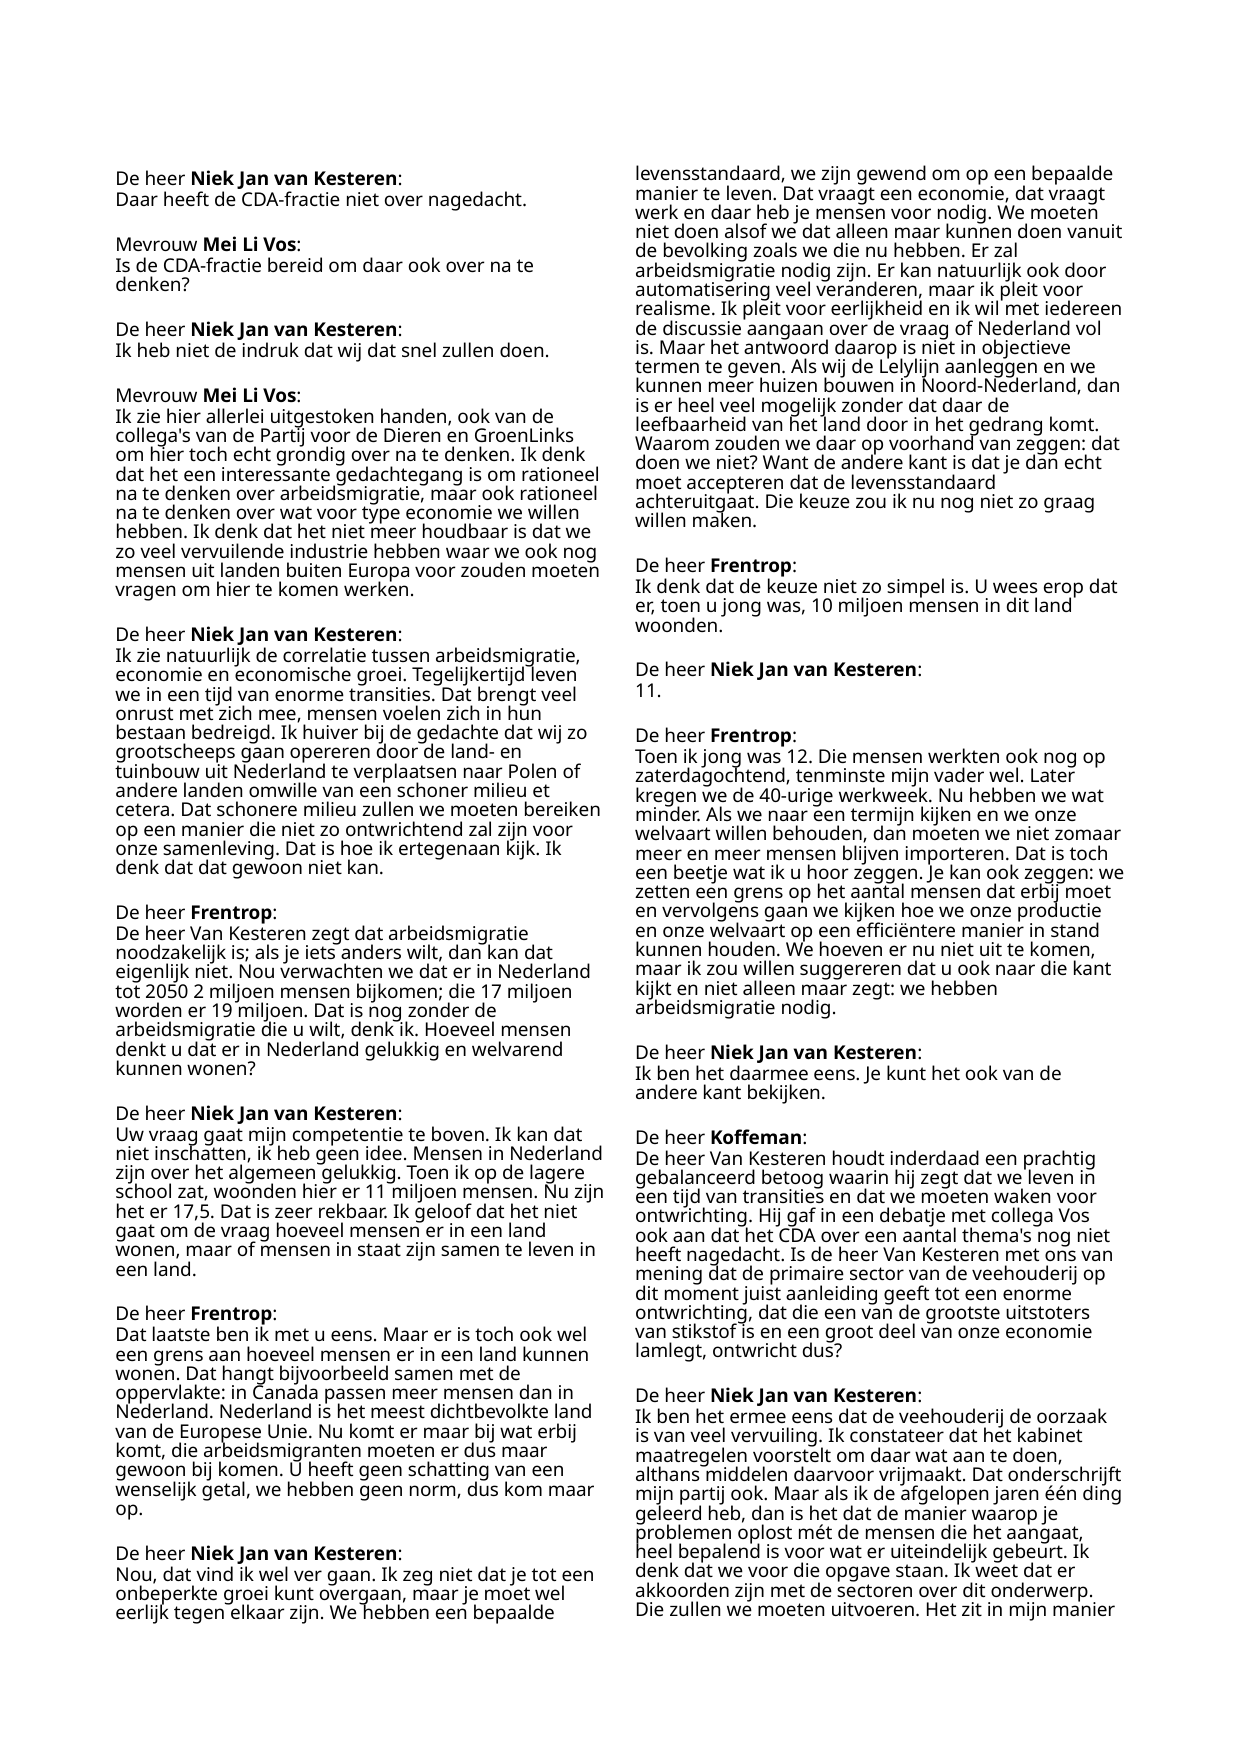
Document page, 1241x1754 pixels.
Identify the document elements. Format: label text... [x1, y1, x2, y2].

text De heer Niek Jan van Kesteren: [115, 621, 605, 647]
text Nou, dat vind ik wel ver gaan. Ik zeg niet dat je tot een onbeperkte groei kunt overgaan, maar je moet wel eerlijk tegen elkaar zijn. We hebben een bepaalde [115, 1566, 605, 1623]
text De heer Van Kesteren houdt inderdaad een prachtig gebalanceerd betoog waarin hij zegt dat we leven in een tijd van transities en dat we moeten waken voor ontwrichting. Hij gaf in een debatje met collega Vos ook aan dat het CDA over een aantal thema's nog niet heeft nagedacht. Is de heer Van Kesteren met ons van mening dat de primaire sector van de veehouderij op dit moment juist aanleiding geeft tot een enorme ontwrichting, dat die een van de grootste uitstoters van stikstof is en een groot deel van onze economie lamlegt, ontwricht dus? [635, 1150, 1125, 1362]
text De heer Koffeman: [635, 1124, 1125, 1150]
text Uw vraag gaat mijn competentie te boven. Ik kan dat niet inschatten, ik heb geen idee. Mensen in Nederland zijn over het algemeen gelukkig. Toen ik op de lagere school zat, woonden hier er 11 miljoen mensen. Nu zijn het er 17,5. Dat is zeer rekbaar. Ik geloof dat het niet gaat om de vraag hoeveel mensen er in een land wonen, maar of mensen in staat zijn samen te leven in een land. [115, 1126, 605, 1280]
text Mevrouw Mei Li Vos: [115, 382, 605, 408]
text Mevrouw Mei Li Vos: [115, 231, 605, 257]
text De heer Van Kesteren zegt dat arbeidsmigratie noodzakelijk is; als je iets anders wilt, dan kan dat eigenlijk niet. Nou verwachten we dat er in Nederland tot 2050 2 miljoen mensen bijkomen; die 17 miljoen worden er 19 miljoen. Dat is nog zonder de arbeidsmigratie die u wilt, denk ik. Hoeveel mensen denkt u dat er in Nederland gelukkig en welvarend kunnen wonen? [115, 925, 605, 1079]
text Dat laatste ben ik met u eens. Maar er is toch ook wel een grens aan hoeveel mensen er in een land kunnen wonen. Dat hangt bijvoorbeeld samen met de oppervlakte: in Canada passen meer mensen dan in Nederland. Nederland is het meest dichtbevolkte land van de Europese Unie. Nu komt er maar bij wat erbij komt, die arbeidsmigranten moeten er dus maar gewoon bij komen. U heeft geen schatting van een wenselijk getal, we hebben geen norm, dus kom maar op. [115, 1326, 605, 1519]
text Ik ben het ermee eens dat de veehouderij de oorzaak is van veel vervuiling. Ik constateer dat het kabinet maatregelen voorstelt om daar wat aan te doen, althans middelen daarvoor vrijmaakt. Dat onderschrijft mijn partij ook. Maar als ik de afgelopen jaren één ding geleerd heb, dan is het dat de manier waarop je problemen oplost mét de mensen die het aangaat, heel bepalend is voor wat er uiteindelijk gebeurt. Ik denk dat we voor die opgave staan. Ik weet dat er akkoorden zijn met de sectoren over dit onderwerp. Die zullen we moeten uitvoeren. Het zit in mijn manier [635, 1408, 1125, 1620]
text Daar heeft de CDA-fractie niet over nagedacht. [115, 191, 605, 210]
text Ik heb niet de indruk dat wij dat snel zullen doen. [115, 342, 605, 361]
text 11. [635, 682, 1125, 702]
text De heer Frentrop: [635, 722, 1125, 748]
text Toen ik jong was 12. Die mensen werkten ook nog op zaterdagochtend, tenminste mijn vader wel. Later kregen we de 40-urige werkweek. Nu hebben we wat minder. Als we naar een termijn kijken en we onze welvaart willen behouden, dan moeten we niet zomaar meer en meer mensen blijven importeren. Dat is toch een beetje wat ik u hoor zeggen. Je kan ook zeggen: we zetten een grens op het aantal mensen dat erbij moet en vervolgens gaan we kijken hoe we onze productie en onze welvaart op een efficiëntere manier in stand kunnen houden. We hoeven er nu niet uit te komen, maar ik zou willen suggereren dat u ook naar die kant kijkt en niet alleen maar zegt: we hebben arbeidsmigratie nodig. [635, 748, 1125, 1018]
text levensstandaard, we zijn gewend om op een bepaalde manier te leven. Dat vraagt een economie, dat vraagt werk en daar heb je mensen voor nodig. We moeten niet doen alsof we dat alleen maar kunnen doen vanuit de bevolking zoals we die nu hebben. Er zal arbeidsmigratie nodig zijn. Er kan natuurlijk ook door automatisering veel veranderen, maar ik pleit voor realisme. Ik pleit voor eerlijkheid en ik wil met iedereen de discussie aangaan over de vraag of Nederland vol is. Maar het antwoord daarop is niet in objectieve termen te geven. Als wij de Lelylijn aanleggen en we kunnen meer huizen bouwen in Noord-Nederland, dan is er heel veel mogelijk zonder dat daar de leefbaarheid van het land door in het gedrang komt. Waarom zouden we daar op voorhand van zeggen: dat doen we niet? Want de andere kant is dat je dan echt moet accepteren dat de levensstandaard achteruitgaat. Die keuze zou ik nu nog niet zo graag willen maken. [635, 165, 1125, 531]
text De heer Niek Jan van Kesteren: [115, 165, 605, 191]
text De heer Niek Jan van Kesteren: [635, 1039, 1125, 1064]
text Ik zie natuurlijk de correlatie tussen arbeidsmigratie, economie en economische groei. Tegelijkertijd leven we in een tijd van enorme transities. Dat brengt veel onrust met zich mee, mensen voelen zich in hun bestaan bedreigd. Ik huiver bij de gedachte dat wij zo grootscheeps gaan opereren door de land- en tuinbouw uit Nederland te verplaatsen naar Polen of andere landen omwille van een schoner milieu et cetera. Dat schonere milieu zullen we moeten bereiken op een manier die niet zo ontwrichtend zal zijn voor onze samenleving. Dat is hoe ik ertegenaan kijk. Ik denk dat dat gewoon niet kan. [115, 647, 605, 878]
text De heer Frentrop: [115, 1301, 605, 1326]
text De heer Niek Jan van Kesteren: [635, 657, 1125, 682]
text De heer Frentrop: [635, 552, 1125, 578]
text Is de CDA-fractie bereid om daar ook over na te denken? [115, 257, 605, 295]
text De heer Niek Jan van Kesteren: [115, 1100, 605, 1126]
text De heer Niek Jan van Kesteren: [115, 1540, 605, 1566]
text De heer Frentrop: [115, 899, 605, 925]
text Ik denk dat de keuze niet zo simpel is. U wees erop dat er, toen u jong was, 10 miljoen mensen in dit land woonden. [635, 578, 1125, 636]
text De heer Niek Jan van Kesteren: [115, 316, 605, 342]
text Ik zie hier allerlei uitgestoken handen, ook van de collega's van de Partij voor de Dieren en GroenLinks om hier toch echt grondig over na te denken. Ik denk dat het een interessante gedachtegang is om rationeel na te denken over arbeidsmigratie, maar ook rationeel na te denken over wat voor type economie we willen hebben. Ik denk dat het niet meer houdbaar is dat we zo veel vervuilende industrie hebben waar we ook nog mensen uit landen buiten Europa voor zouden moeten vragen om hier te komen werken. [115, 408, 605, 601]
text Ik ben het daarmee eens. Je kunt het ook van de andere kant bekijken. [635, 1064, 1125, 1103]
text De heer Niek Jan van Kesteren: [635, 1382, 1125, 1408]
